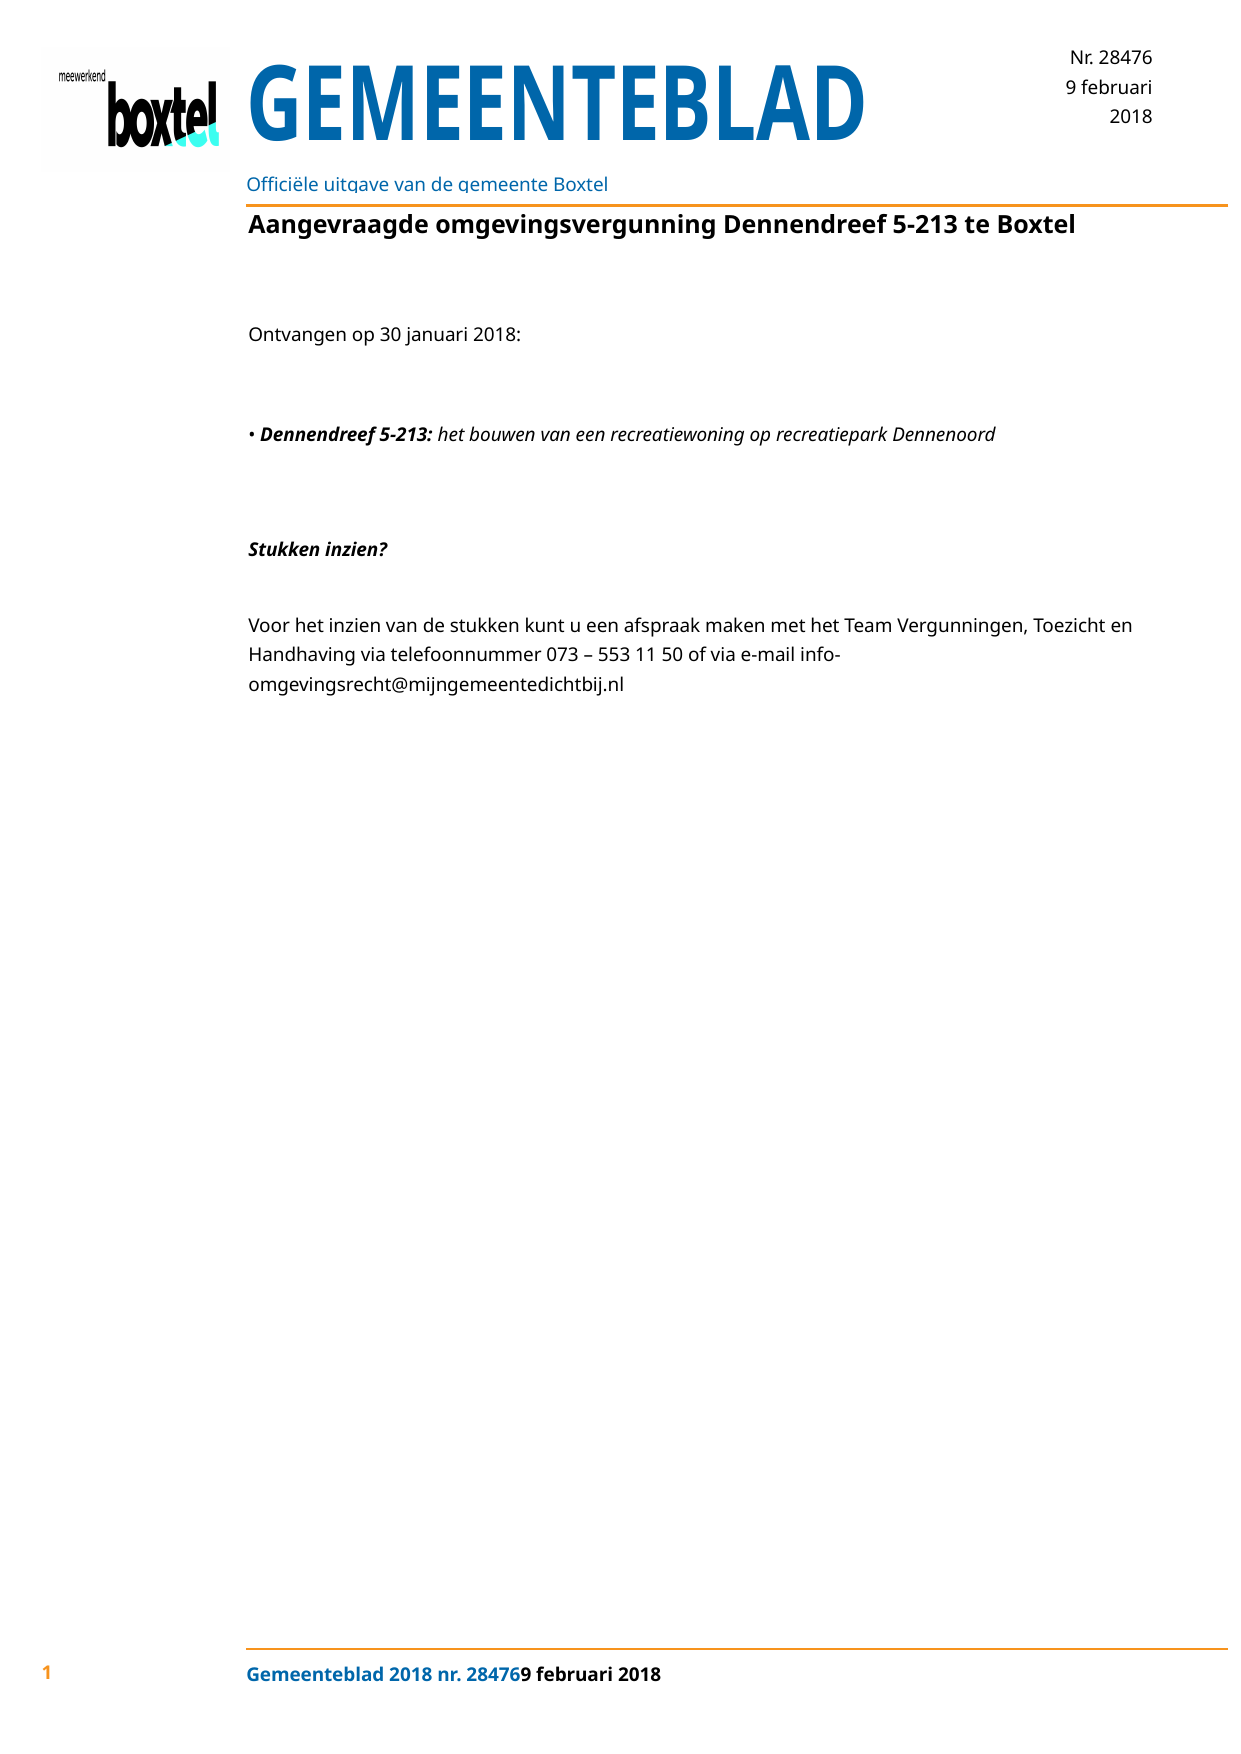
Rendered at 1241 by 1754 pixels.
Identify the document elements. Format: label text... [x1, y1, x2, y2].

text Stukken inzien? [248, 536, 1152, 562]
text Voor het inzien van de stukken kunt u een afspraak maken met het Team Vergunningen, Toezicht en Handhaving via telefoonnummer 073 – 553 11 50 of via e-mail info-omgevingsrecht@mijngemeentedichtbij.nl [248, 612, 1152, 697]
text Ontvangen op 30 januari 2018: [248, 321, 1152, 346]
picture [41, 47, 231, 172]
text • Dennendreef 5-213: het bouwen van een recreatiewoning op recreatiepark Dennenoord [248, 422, 1152, 447]
text Aangevraagde omgevingsvergunning Dennendreef 5-213 te Boxtel [248, 207, 1152, 241]
